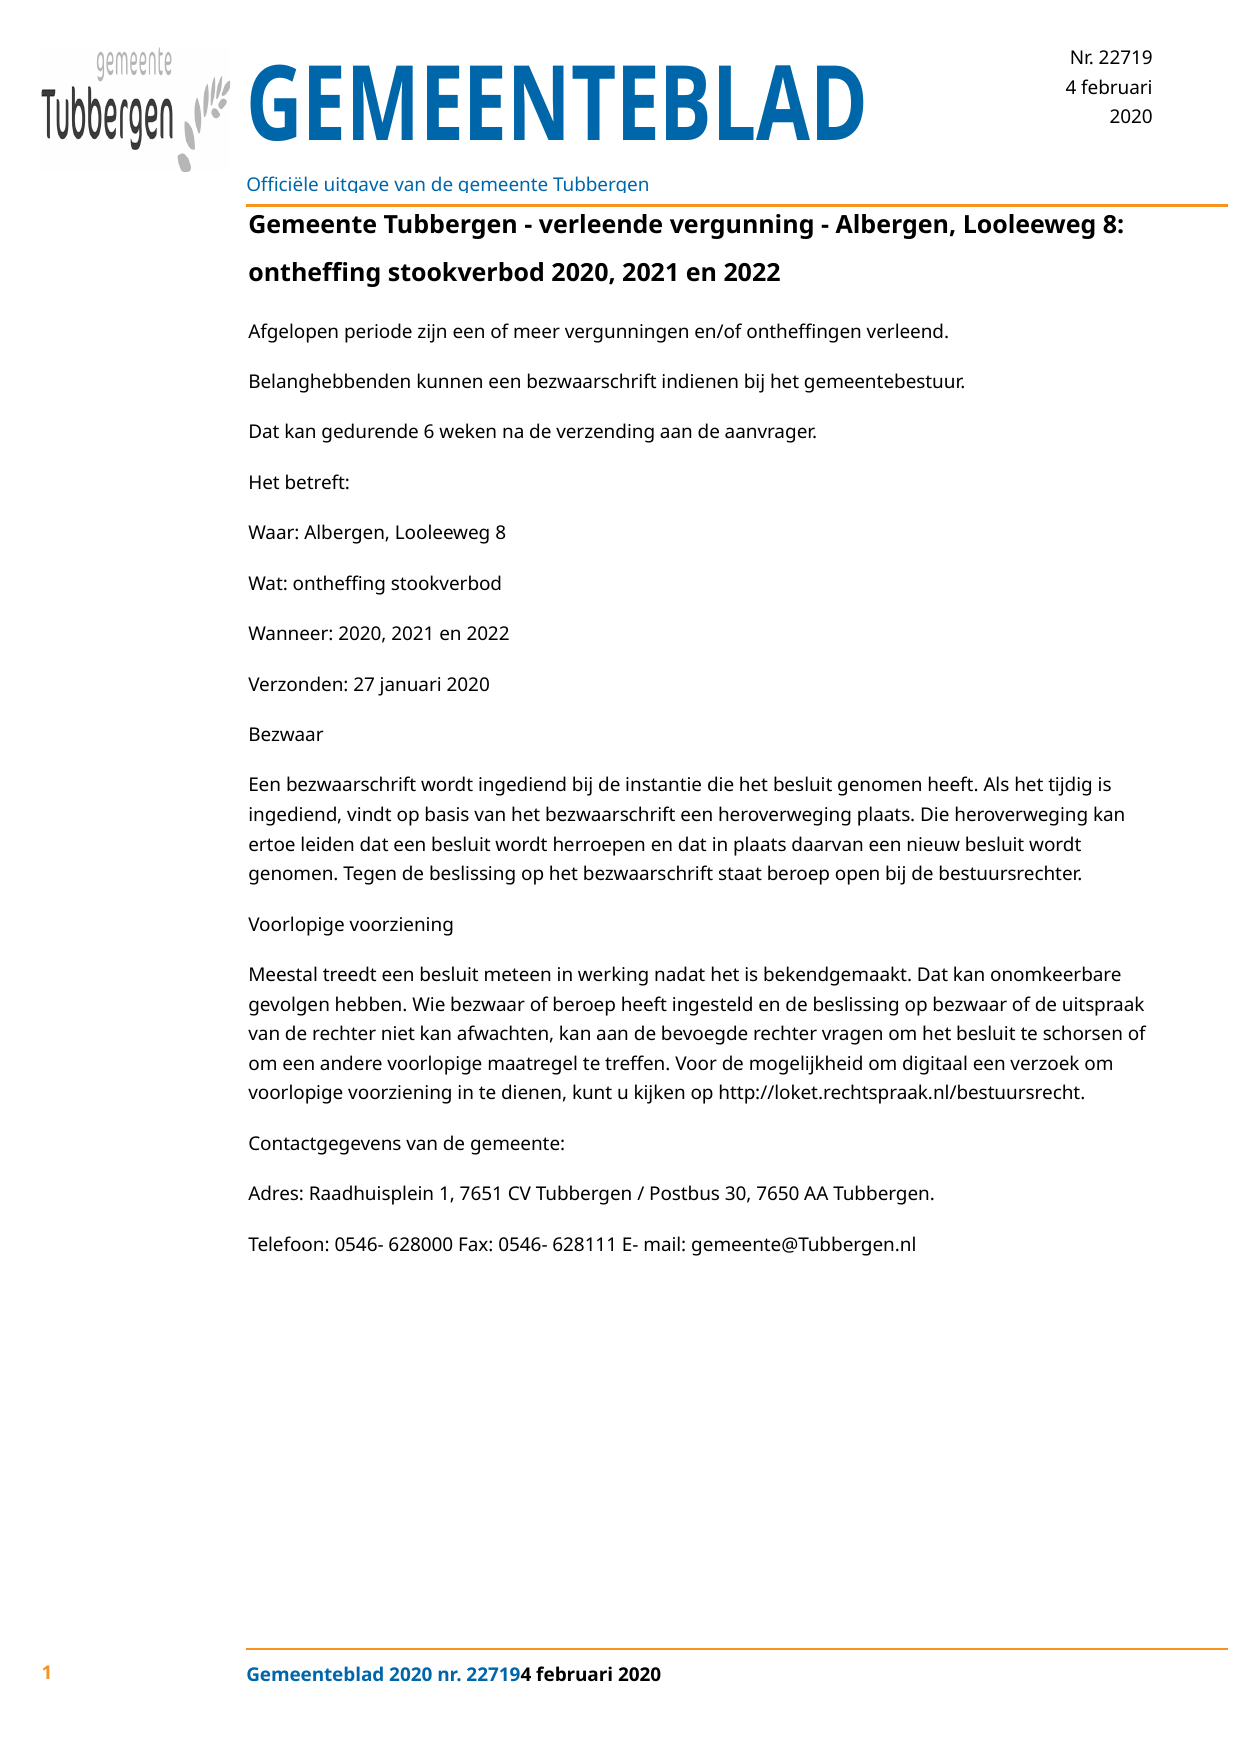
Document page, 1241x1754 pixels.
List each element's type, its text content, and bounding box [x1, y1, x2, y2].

text Een bezwaarschrift wordt ingediend bij de instantie die het besluit genomen heeft. Als het tijdig is ingediend, vindt op basis van het bezwaarschrift een heroverweging plaats. Die heroverweging kan ertoe leiden dat een besluit wordt herroepen en dat in plaats daarvan een nieuw besluit wordt genomen. Tegen de beslissing op het bezwaarschrift staat beroep open bij de bestuursrechter. [248, 772, 1152, 886]
text Telefoon: 0546- 628000 Fax: 0546- 628111 E- mail: gemeente@Tubbergen.nl [248, 1231, 1152, 1257]
picture [41, 47, 231, 172]
text Dat kan gedurende 6 weken na de verzending aan de aanvrager. [248, 419, 1152, 444]
text Bezwaar [248, 721, 1152, 747]
text Waar: Albergen, Looleeweg 8 [248, 519, 1152, 545]
text Het betreft: [248, 469, 1152, 495]
text Meestal treedt een besluit meteen in werking nadat het is bekendgemaakt. Dat kan onomkeerbare gevolgen hebben. Wie bezwaar of beroep heeft ingesteld en de beslissing op bezwaar of de uitspraak van de rechter niet kan afwachten, kan aan de bevoegde rechter vragen om het besluit te schorsen of om een andere voorlopige maatregel te treffen. Voor de mogelijkheid om digitaal een verzoek om voorlopige voorziening in te dienen, kunt u kijken op http://loket.rechtspraak.nl/bestuursrecht. [248, 961, 1152, 1105]
text Afgelopen periode zijn een of meer vergunningen en/of ontheffingen verleend. [248, 318, 1152, 344]
text Wanneer: 2020, 2021 en 2022 [248, 620, 1152, 646]
text Belanghebbenden kunnen een bezwaarschrift indienen bij het gemeentebestuur. [248, 368, 1152, 394]
text Contactgegevens van de gemeente: [248, 1130, 1152, 1156]
text Adres: Raadhuisplein 1, 7651 CV Tubbergen / Postbus 30, 7650 AA Tubbergen. [248, 1180, 1152, 1206]
text Gemeente Tubbergen - verleende vergunning - Albergen, Looleeweg 8: ontheffing stookverbod 2020, 2021 en 2022 [248, 207, 1152, 288]
text Wat: ontheffing stookverbod [248, 570, 1152, 596]
text Voorlopige voorziening [248, 911, 1152, 937]
text Verzonden: 27 januari 2020 [248, 671, 1152, 697]
